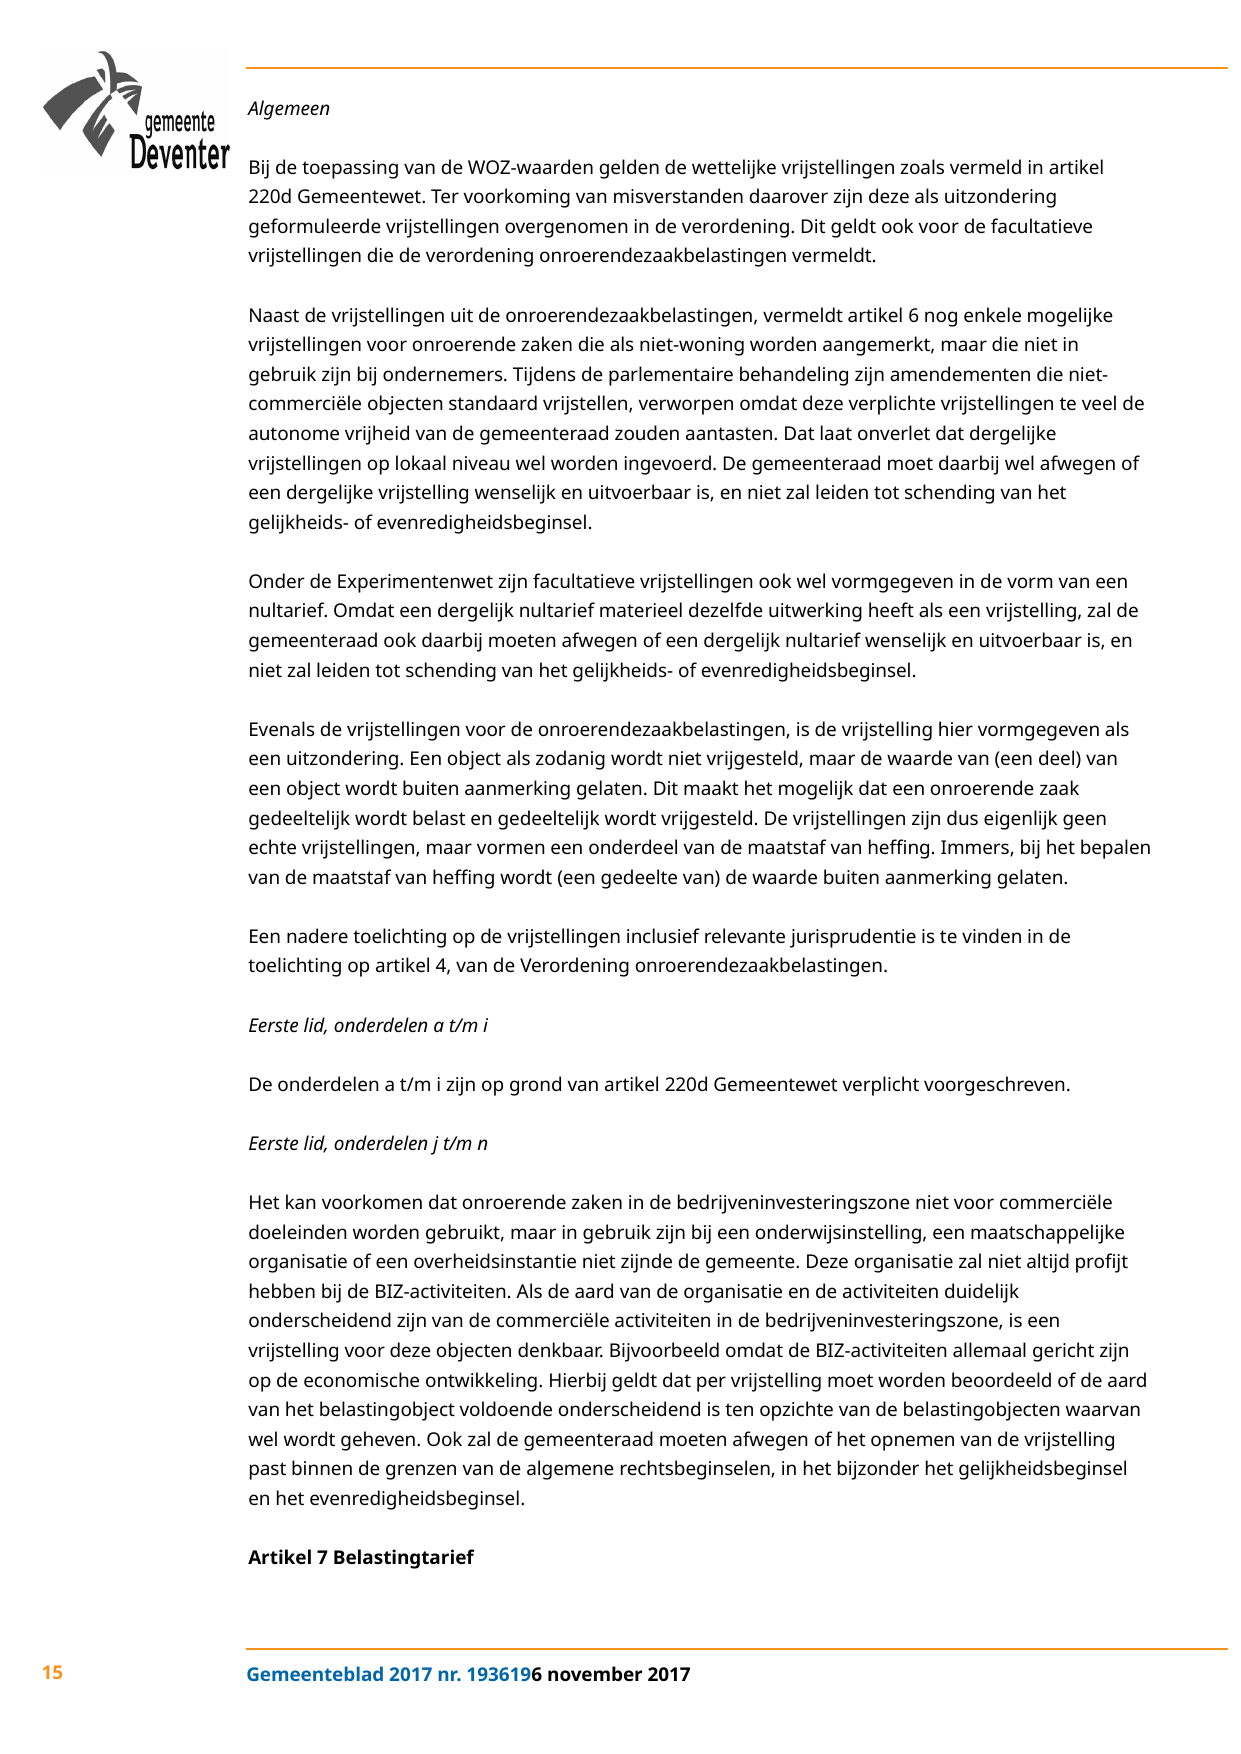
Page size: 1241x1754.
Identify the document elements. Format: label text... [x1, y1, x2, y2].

text Artikel 7 Belastingtarief [248, 1544, 1152, 1570]
text Bij de toepassing van de WOZ-waarden gelden de wettelijke vrijstellingen zoals vermeld in artikel 220d Gemeentewet. Ter voorkoming van misverstanden daarover zijn deze als uitzondering geformuleerde vrijstellingen overgenomen in de verordening. Dit geldt ook voor de facultatieve vrijstellingen die de verordening onroerendezaakbelastingen vermeldt. [248, 154, 1152, 268]
text Algemeen [248, 95, 1152, 121]
text Onder de Experimentenwet zijn facultatieve vrijstellingen ook wel vormgegeven in de vorm van een nultarief. Omdat een dergelijk nultarief materieel dezelfde uitwerking heeft als een vrijstelling, zal de gemeenteraad ook daarbij moeten afwegen of een dergelijk nultarief wenselijk en uitvoerbaar is, en niet zal leiden tot schending van het gelijkheids- of evenredigheidsbeginsel. [248, 568, 1152, 683]
text Eerste lid, onderdelen a t/m i [248, 1012, 1152, 1038]
text Een nadere toelichting op de vrijstellingen inclusief relevante jurisprudentie is te vinden in de toelichting op artikel 4, van de Verordening onroerendezaakbelastingen. [248, 923, 1152, 978]
text Eerste lid, onderdelen j t/m n [248, 1130, 1152, 1156]
text De onderdelen a t/m i zijn op grond van artikel 220d Gemeentewet verplicht voorgeschreven. [248, 1071, 1152, 1097]
text Evenals de vrijstellingen voor de onroerendezaakbelastingen, is de vrijstelling hier vormgegeven als een uitzondering. Een object als zodanig wordt niet vrijgesteld, maar de waarde van (een deel) van een object wordt buiten aanmerking gelaten. Dit maakt het mogelijk dat een onroerende zaak gedeeltelijk wordt belast en gedeeltelijk wordt vrijgesteld. De vrijstellingen zijn dus eigenlijk geen echte vrijstellingen, maar vormen een onderdeel van de maatstaf van heffing. Immers, bij het bepalen van de maatstaf van heffing wordt (een gedeelte van) de waarde buiten aanmerking gelaten. [248, 716, 1152, 890]
picture [41, 47, 231, 172]
text Het kan voorkomen dat onroerende zaken in de bedrijveninvesteringszone niet voor commerciële doeleinden worden gebruikt, maar in gebruik zijn bij een onderwijsinstelling, een maatschappelijke organisatie of een overheidsinstantie niet zijnde de gemeente. Deze organisatie zal niet altijd profijt hebben bij de BIZ-activiteiten. Als de aard van de organisatie en de activiteiten duidelijk onderscheidend zijn van de commerciële activiteiten in de bedrijveninvesteringszone, is een vrijstelling voor deze objecten denkbaar. Bijvoorbeeld omdat de BIZ-activiteiten allemaal gericht zijn op de economische ontwikkeling. Hierbij geldt dat per vrijstelling moet worden beoordeeld of de aard van het belastingobject voldoende onderscheidend is ten opzichte van de belastingobjecten waarvan wel wordt geheven. Ook zal de gemeenteraad moeten afwegen of het opnemen van de vrijstelling past binnen de grenzen van de algemene rechtsbeginselen, in het bijzonder het gelijkheidsbeginsel en het evenredigheidsbeginsel. [248, 1189, 1152, 1511]
text Naast de vrijstellingen uit de onroerendezaakbelastingen, vermeldt artikel 6 nog enkele mogelijke vrijstellingen voor onroerende zaken die als niet-woning worden aangemerkt, maar die niet in gebruik zijn bij ondernemers. Tijdens de parlementaire behandeling zijn amendementen die niet-commerciële objecten standaard vrijstellen, verworpen omdat deze verplichte vrijstellingen te veel de autonome vrijheid van de gemeenteraad zouden aantasten. Dat laat onverlet dat dergelijke vrijstellingen op lokaal niveau wel worden ingevoerd. De gemeenteraad moet daarbij wel afwegen of een dergelijke vrijstelling wenselijk en uitvoerbaar is, en niet zal leiden tot schending van het gelijkheids- of evenredigheidsbeginsel. [248, 302, 1152, 535]
